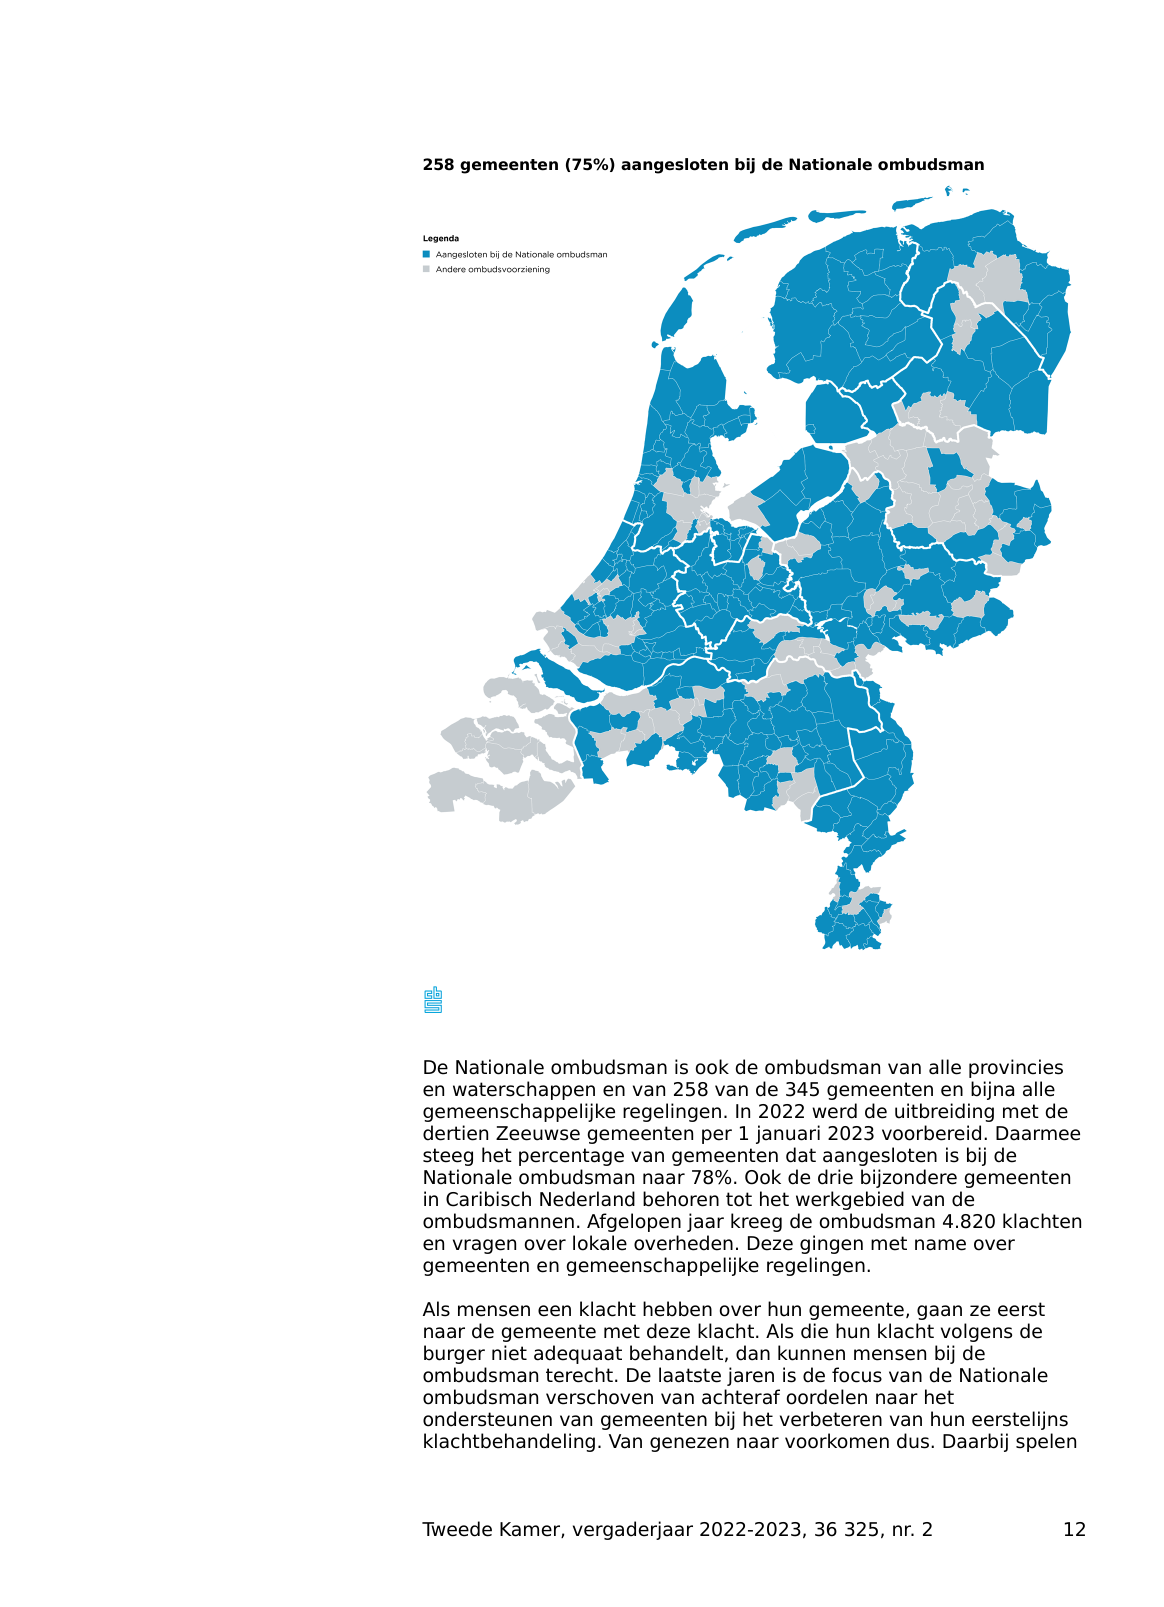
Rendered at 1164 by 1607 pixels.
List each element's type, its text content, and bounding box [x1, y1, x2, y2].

text Als mensen een klacht hebben over hun gemeente, gaan ze eerst naar de gemeente met deze klacht. Als die hun klacht volgens de burger niet adequaat behandelt, dan kunnen mensen bij de ombudsman terecht. De laatste jaren is de focus van de Nationale ombudsman verschoven van achteraf oordelen naar het ondersteunen van gemeenten bij het verbeteren van hun eerstelijns klachtbehandeling. Van genezen naar voorkomen dus. Daarbij spelen [422, 1299, 1087, 1453]
picture [422, 185, 1072, 1013]
text 258 gemeenten (75%) aangesloten bij de Nationale ombudsman [422, 156, 1072, 174]
text De Nationale ombudsman is ook de ombudsman van alle provincies en waterschappen en van 258 van de 345 gemeenten en bijna alle gemeenschappelijke regelingen. In 2022 werd de uitbreiding met de dertien Zeeuwse gemeenten per 1 januari 2023 voorbereid. Daarmee steeg het percentage van gemeenten dat aangesloten is bij de Nationale ombudsman naar 78%. Ook de drie bijzondere gemeenten in Caribisch Nederland behoren tot het werkgebied van de ombudsmannen. Afgelopen jaar kreeg de ombudsman 4.820 klachten en vragen over lokale overheden. Deze gingen met name over gemeenten en gemeenschappelijke regelingen. [422, 1057, 1087, 1277]
